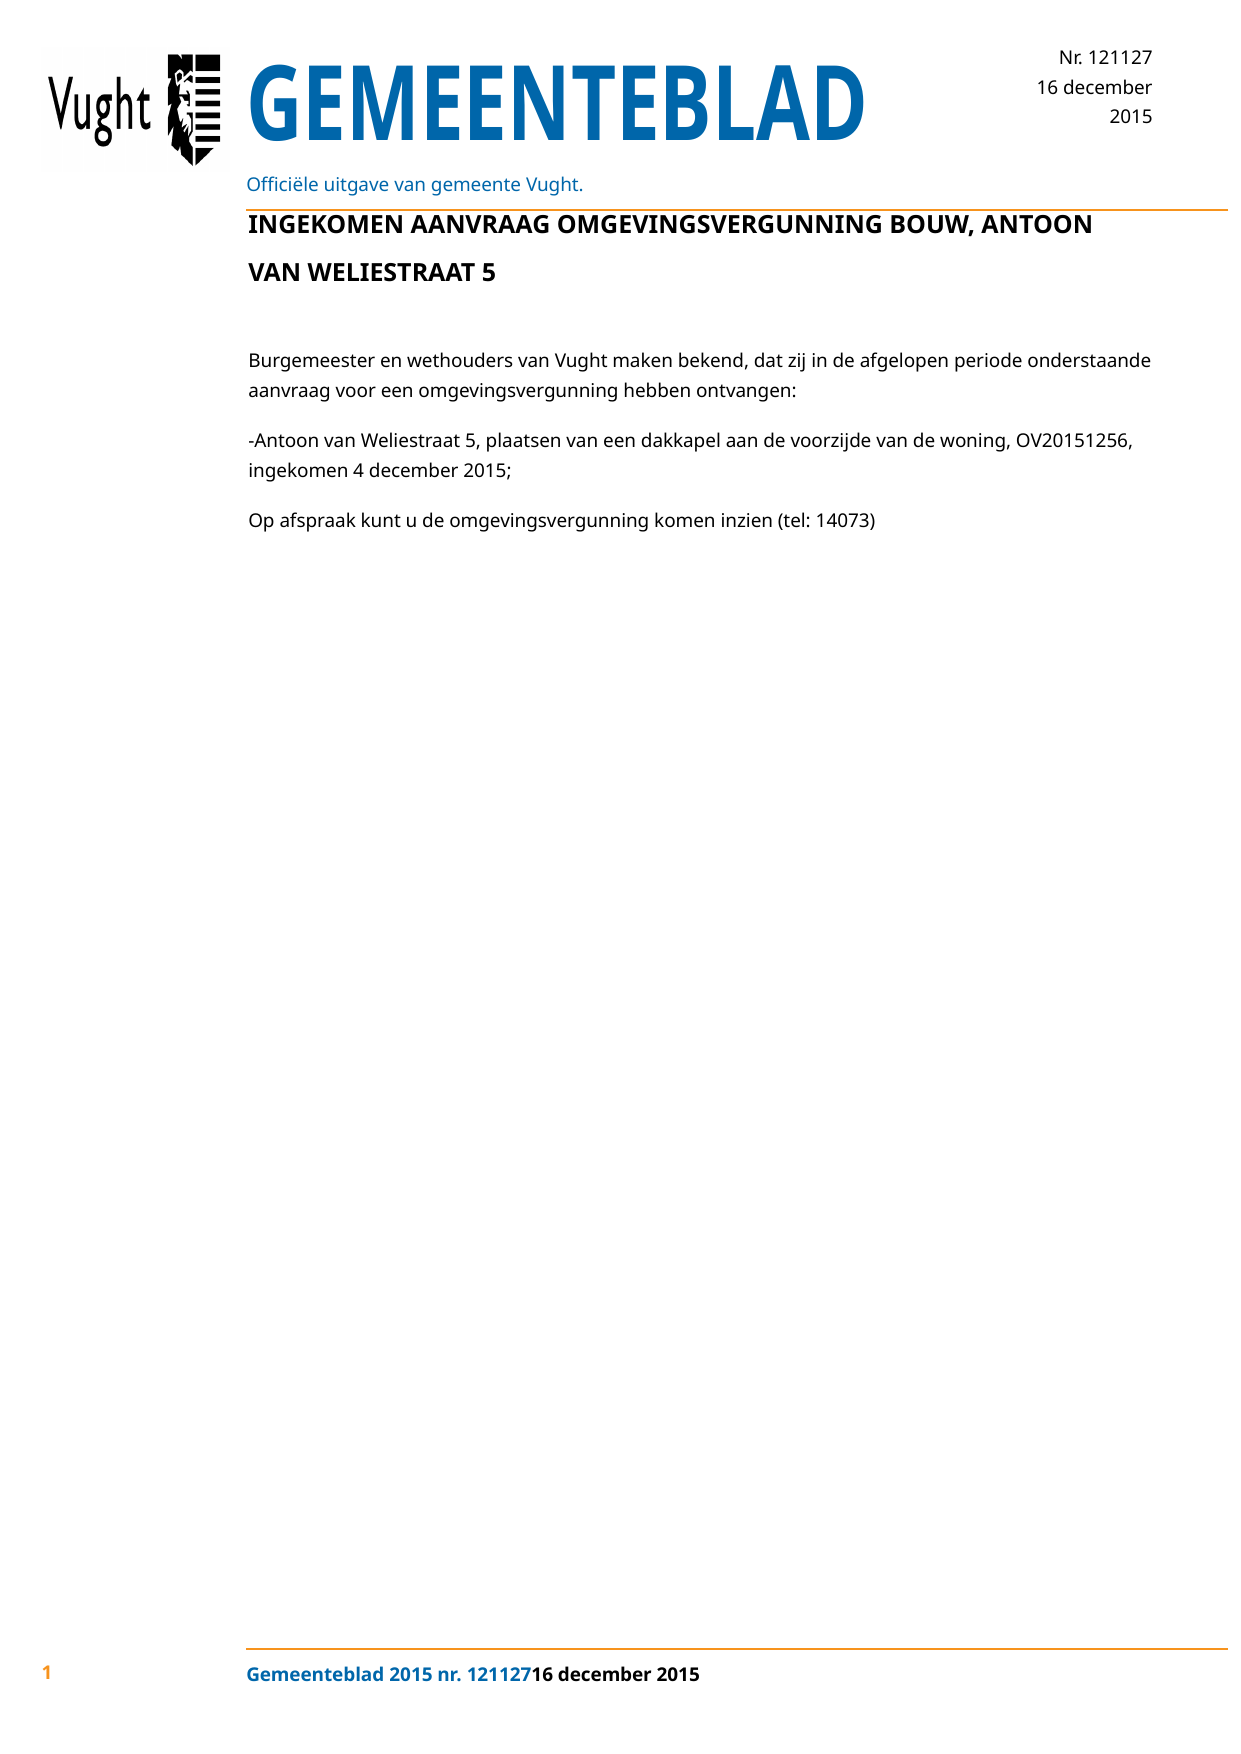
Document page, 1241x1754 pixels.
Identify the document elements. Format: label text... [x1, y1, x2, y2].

text INGEKOMEN AANVRAAG OMGEVINGSVERGUNNING BOUW, ANTOON VAN WELIESTRAAT 5 [248, 211, 1152, 288]
text Op afspraak kunt u de omgevingsvergunning komen inzien (tel: 14073) [248, 507, 1152, 533]
text Burgemeester en wethouders van Vught maken bekend, dat zij in de afgelopen periode onderstaande aanvraag voor een omgevingsvergunning hebben ontvangen: [248, 347, 1152, 403]
text -Antoon van Weliestraat 5, plaatsen van een dakkapel aan de voorzijde van de woning, OV20151256, ingekomen 4 december 2015; [248, 427, 1152, 483]
picture [41, 47, 231, 172]
